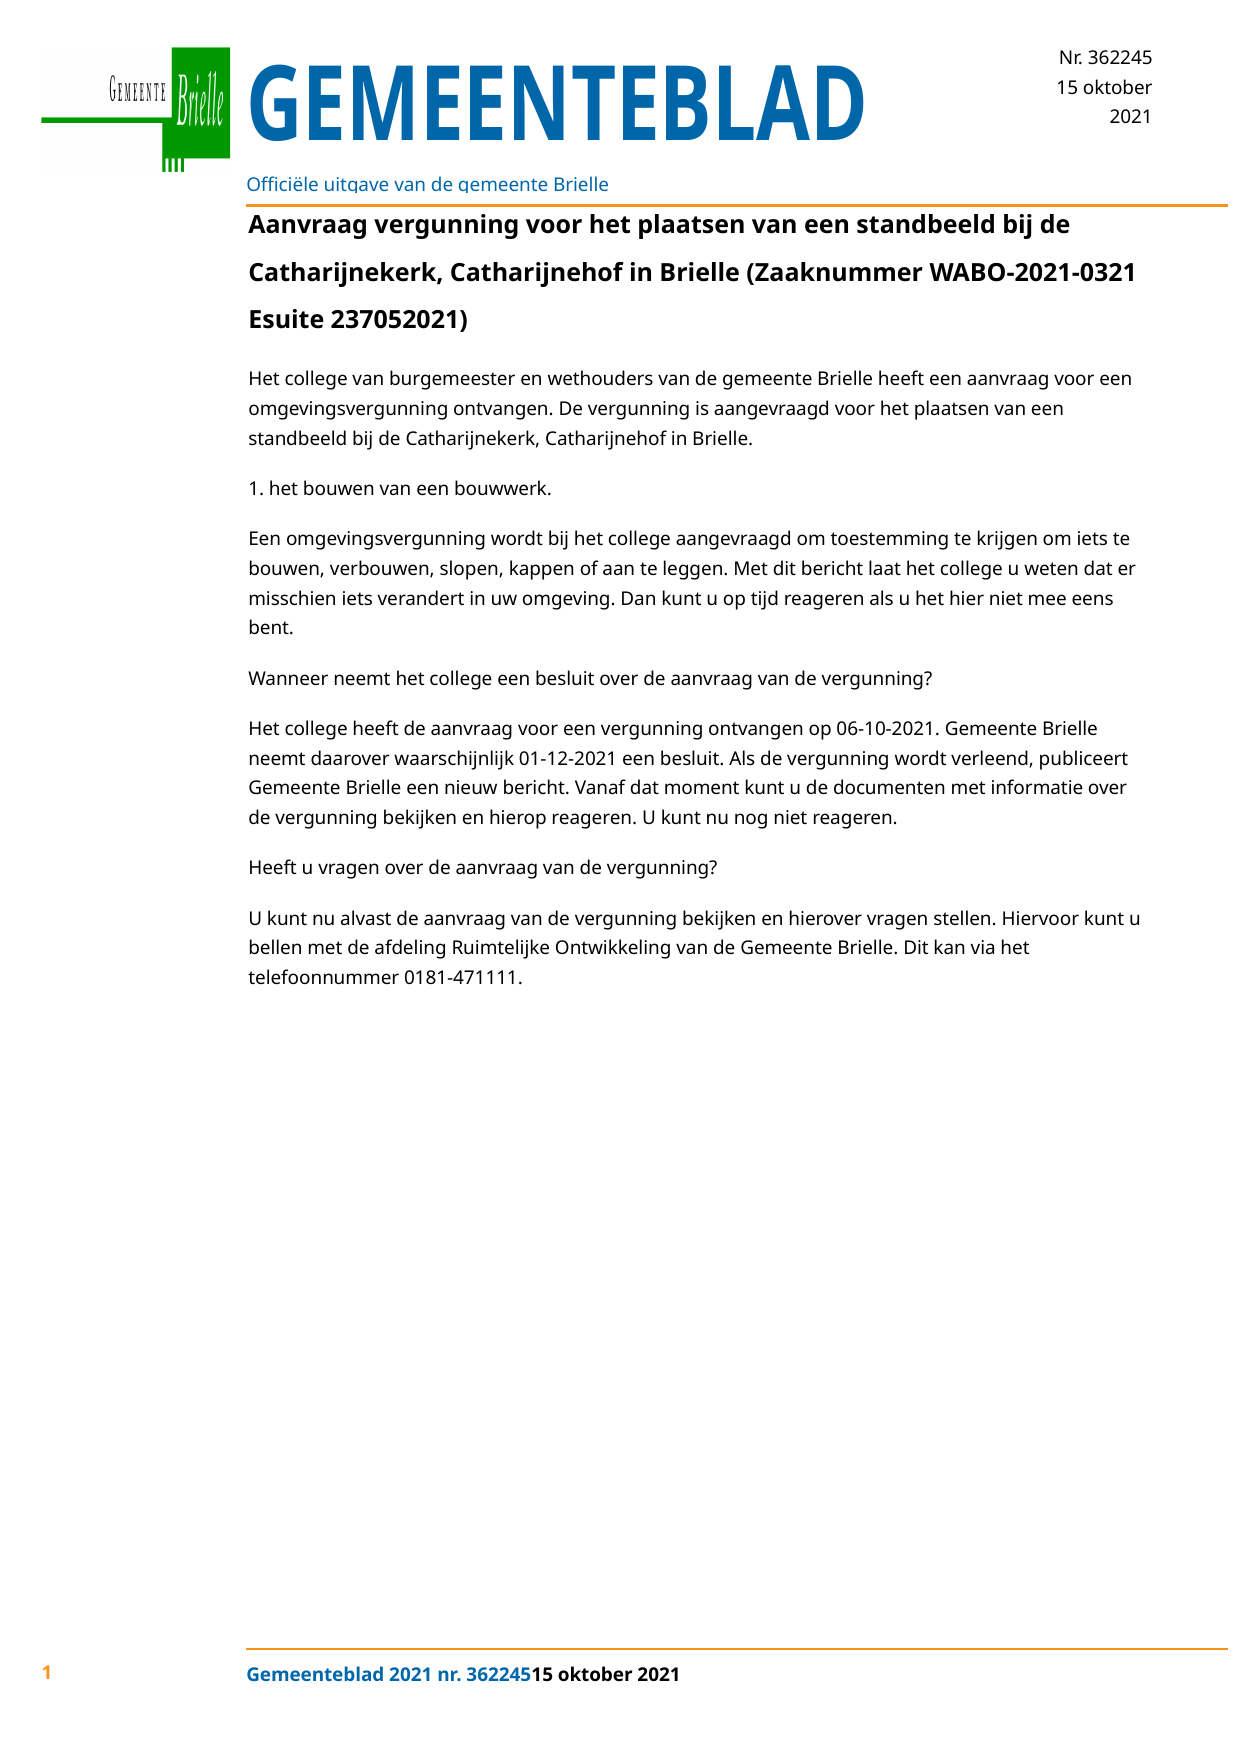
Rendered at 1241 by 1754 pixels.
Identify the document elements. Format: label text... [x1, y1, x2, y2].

picture [41, 47, 231, 172]
text 1. het bouwen van een bouwwerk. [248, 475, 1152, 501]
text U kunt nu alvast de aanvraag van de vergunning bekijken en hierover vragen stellen. Hiervoor kunt u bellen met de afdeling Ruimtelijke Ontwikkeling van de Gemeente Brielle. Dit kan via het telefoonnummer 0181-471111. [248, 905, 1152, 989]
text Het college heeft de aanvraag voor een vergunning ontvangen op 06-10-2021. Gemeente Brielle neemt daarover waarschijnlijk 01-12-2021 een besluit. Als de vergunning wordt verleend, publiceert Gemeente Brielle een nieuw bericht. Vanaf dat moment kunt u de documenten met informatie over de vergunning bekijken en hierop reageren. U kunt nu nog niet reageren. [248, 715, 1152, 829]
text Het college van burgemeester en wethouders van de gemeente Brielle heeft een aanvraag voor een omgevingsvergunning ontvangen. De vergunning is aangevraagd voor het plaatsen van een standbeeld bij de Catharijnekerk, Catharijnehof in Brielle. [248, 366, 1152, 450]
text Een omgevingsvergunning wordt bij het college aangevraagd om toestemming te krijgen om iets te bouwen, verbouwen, slopen, kappen of aan te leggen. Met dit bericht laat het college u weten dat er misschien iets verandert in uw omgeving. Dan kunt u op tijd reageren als u het hier niet mee eens bent. [248, 526, 1152, 640]
text Aanvraag vergunning voor het plaatsen van een standbeeld bij de Catharijnekerk, Catharijnehof in Brielle (Zaaknummer WABO-2021-0321 Esuite 237052021) [248, 207, 1152, 336]
text Heeft u vragen over de aanvraag van de vergunning? [248, 854, 1152, 880]
text Wanneer neemt het college een besluit over de aanvraag van de vergunning? [248, 665, 1152, 690]
